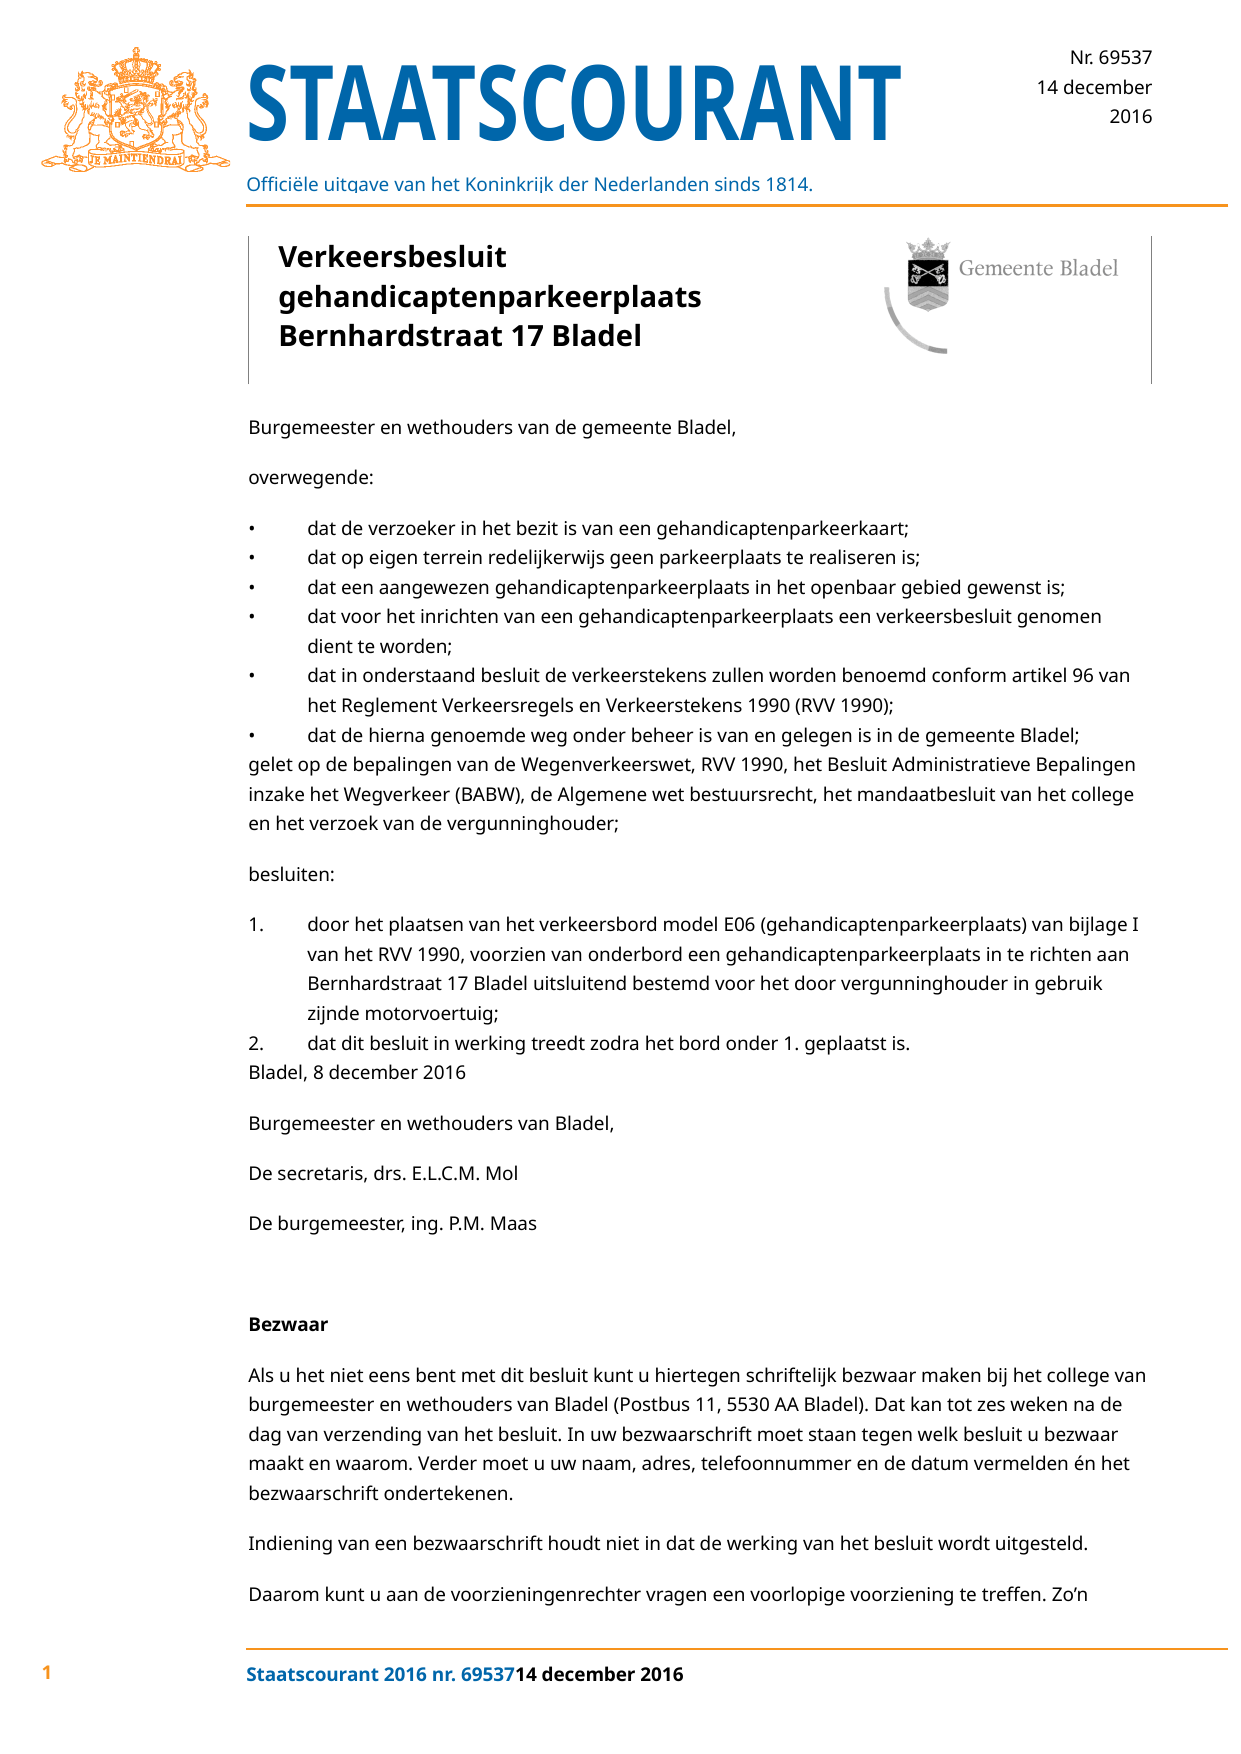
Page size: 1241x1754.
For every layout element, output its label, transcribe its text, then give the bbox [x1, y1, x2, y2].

text Bezwaar [248, 1311, 1152, 1337]
text Burgemeester en wethouders van de gemeente Bladel, [248, 414, 1152, 440]
text besluiten: [248, 861, 1152, 887]
list dat op eigen terrein redelijkerwijs geen parkeerplaats te realiseren is; [248, 544, 1152, 570]
text Bladel, 8 december 2016 [248, 1059, 1152, 1085]
picture [882, 236, 1119, 355]
text gelet op de bepalingen van de Wegenverkeerswet, RVV 1990, het Besluit Administratieve Bepalingen inzake het Wegverkeer (BABW), de Algemene wet bestuursrecht, het mandaatbesluit van het college en het verzoek van de vergunninghouder; [248, 751, 1152, 836]
table_header [850, 236, 1151, 384]
text Indiening van een bezwaarschrift houdt niet in dat de werking van het besluit wordt uitgesteld. [248, 1531, 1152, 1556]
text Als u het niet eens bent met dit besluit kunt u hiertegen schriftelijk bezwaar maken bij het college van burgemeester en wethouders van Bladel (Postbus 11, 5530 AA Bladel). Dat kan tot zes weken na de dag van verzending van het besluit. In uw bezwaarschrift moet staan tegen welk besluit u bezwaar maakt en waarom. Verder moet u uw naam, adres, telefoonnummer en de datum vermelden én het bezwaarschrift ondertekenen. [248, 1362, 1152, 1506]
text Daarom kunt u aan de voorzieningenrechter vragen een voorlopige voorziening te treffen. Zo’n [248, 1581, 1152, 1607]
list dat voor het inrichten van een gehandicaptenparkeerplaats een verkeersbesluit genomen dient te worden; [248, 603, 1152, 659]
list dat de verzoeker in het bezit is van een gehandicaptenparkeerkaart; [248, 515, 1152, 541]
text De burgemeester, ing. P.M. Maas [248, 1211, 1152, 1236]
list dat in onderstaand besluit de verkeerstekens zullen worden benoemd conform artikel 96 van het Reglement Verkeersregels en Verkeerstekens 1990 (RVV 1990); [248, 663, 1152, 718]
text Burgemeester en wethouders van Bladel, [248, 1110, 1152, 1136]
list dat een aangewezen gehandicaptenparkeerplaats in het openbaar gebied gewenst is; [248, 574, 1152, 600]
list dat de hierna genoemde weg onder beheer is van en gelegen is in de gemeente Bladel; [248, 722, 1152, 748]
list door het plaatsen van het verkeersbord model E06 (gehandicaptenparkeerplaats) van bijlage I van het RVV 1990, voorzien van onderbord een gehandicaptenparkeerplaats in te richten aan Bernhardstraat 17 Bladel uitsluitend bestemd voor het door vergunninghouder in gebruik zijnde motorvoertuig; [248, 911, 1152, 1026]
text overwegende: [248, 464, 1152, 490]
picture [41, 47, 231, 172]
text De secretaris, drs. E.L.C.M. Mol [248, 1160, 1152, 1186]
list dat dit besluit in werking treedt zodra het bord onder 1. geplaatst is. [248, 1030, 1152, 1056]
table_header Verkeersbesluit gehandicaptenparkeerplaats Bernhardstraat 17 Bladel [249, 236, 850, 384]
